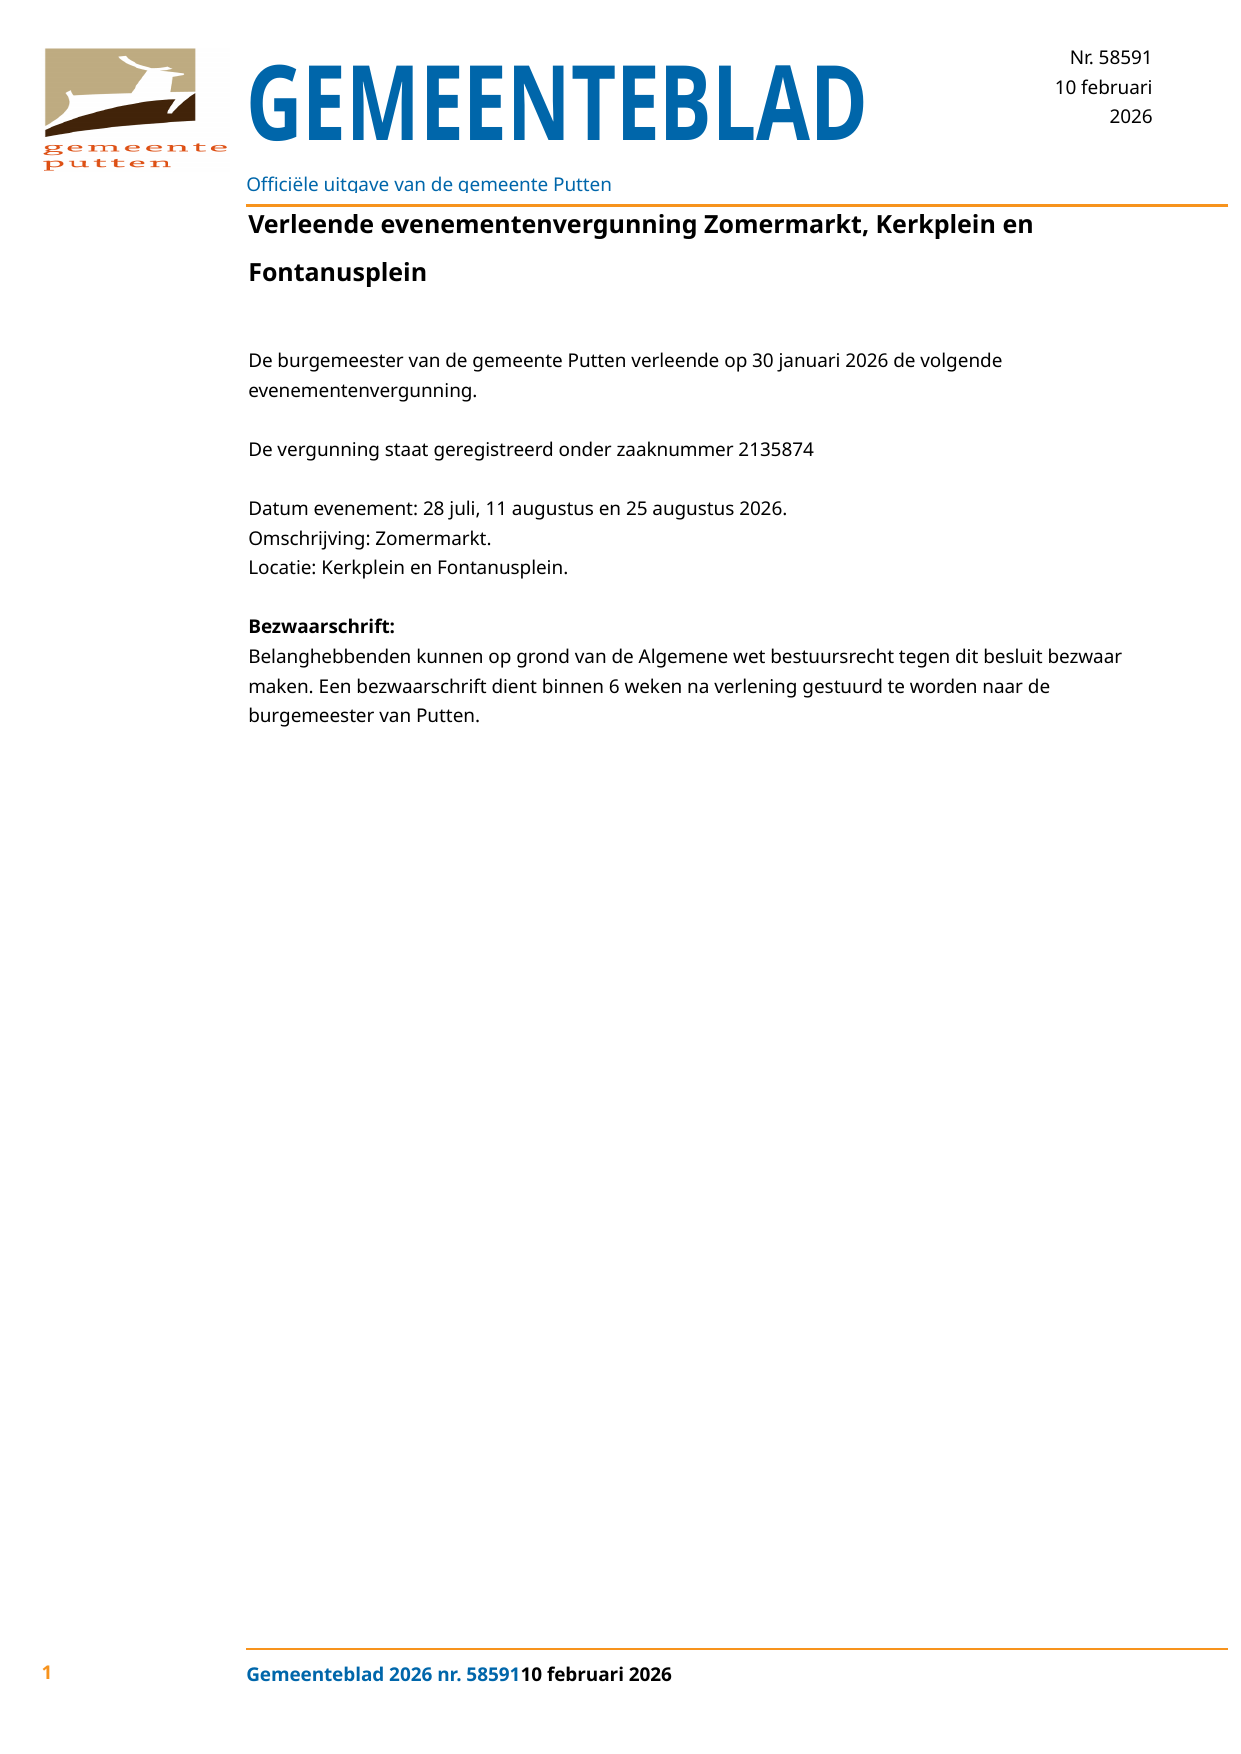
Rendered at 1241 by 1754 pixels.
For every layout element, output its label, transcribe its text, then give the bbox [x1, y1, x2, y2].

text De vergunning staat geregistreerd onder zaaknummer 2135874 [248, 436, 1152, 462]
text Belanghebbenden kunnen op grond van de Algemene wet bestuursrecht tegen dit besluit bezwaar maken. Een bezwaarschrift dient binnen 6 weken na verlening gestuurd te worden naar de burgemeester van Putten. [248, 643, 1152, 728]
text Datum evenement: 28 juli, 11 augustus en 25 augustus 2026. [248, 495, 1152, 521]
picture [41, 47, 231, 172]
text Verleende evenementenvergunning Zomermarkt, Kerkplein en Fontanusplein [248, 207, 1152, 288]
text Bezwaarschrift: [248, 614, 1152, 639]
text Omschrijving: Zomermarkt. [248, 525, 1152, 551]
text De burgemeester van de gemeente Putten verleende op 30 januari 2026 de volgende evenementenvergunning. [248, 347, 1152, 403]
text Locatie: Kerkplein en Fontanusplein. [248, 554, 1152, 580]
